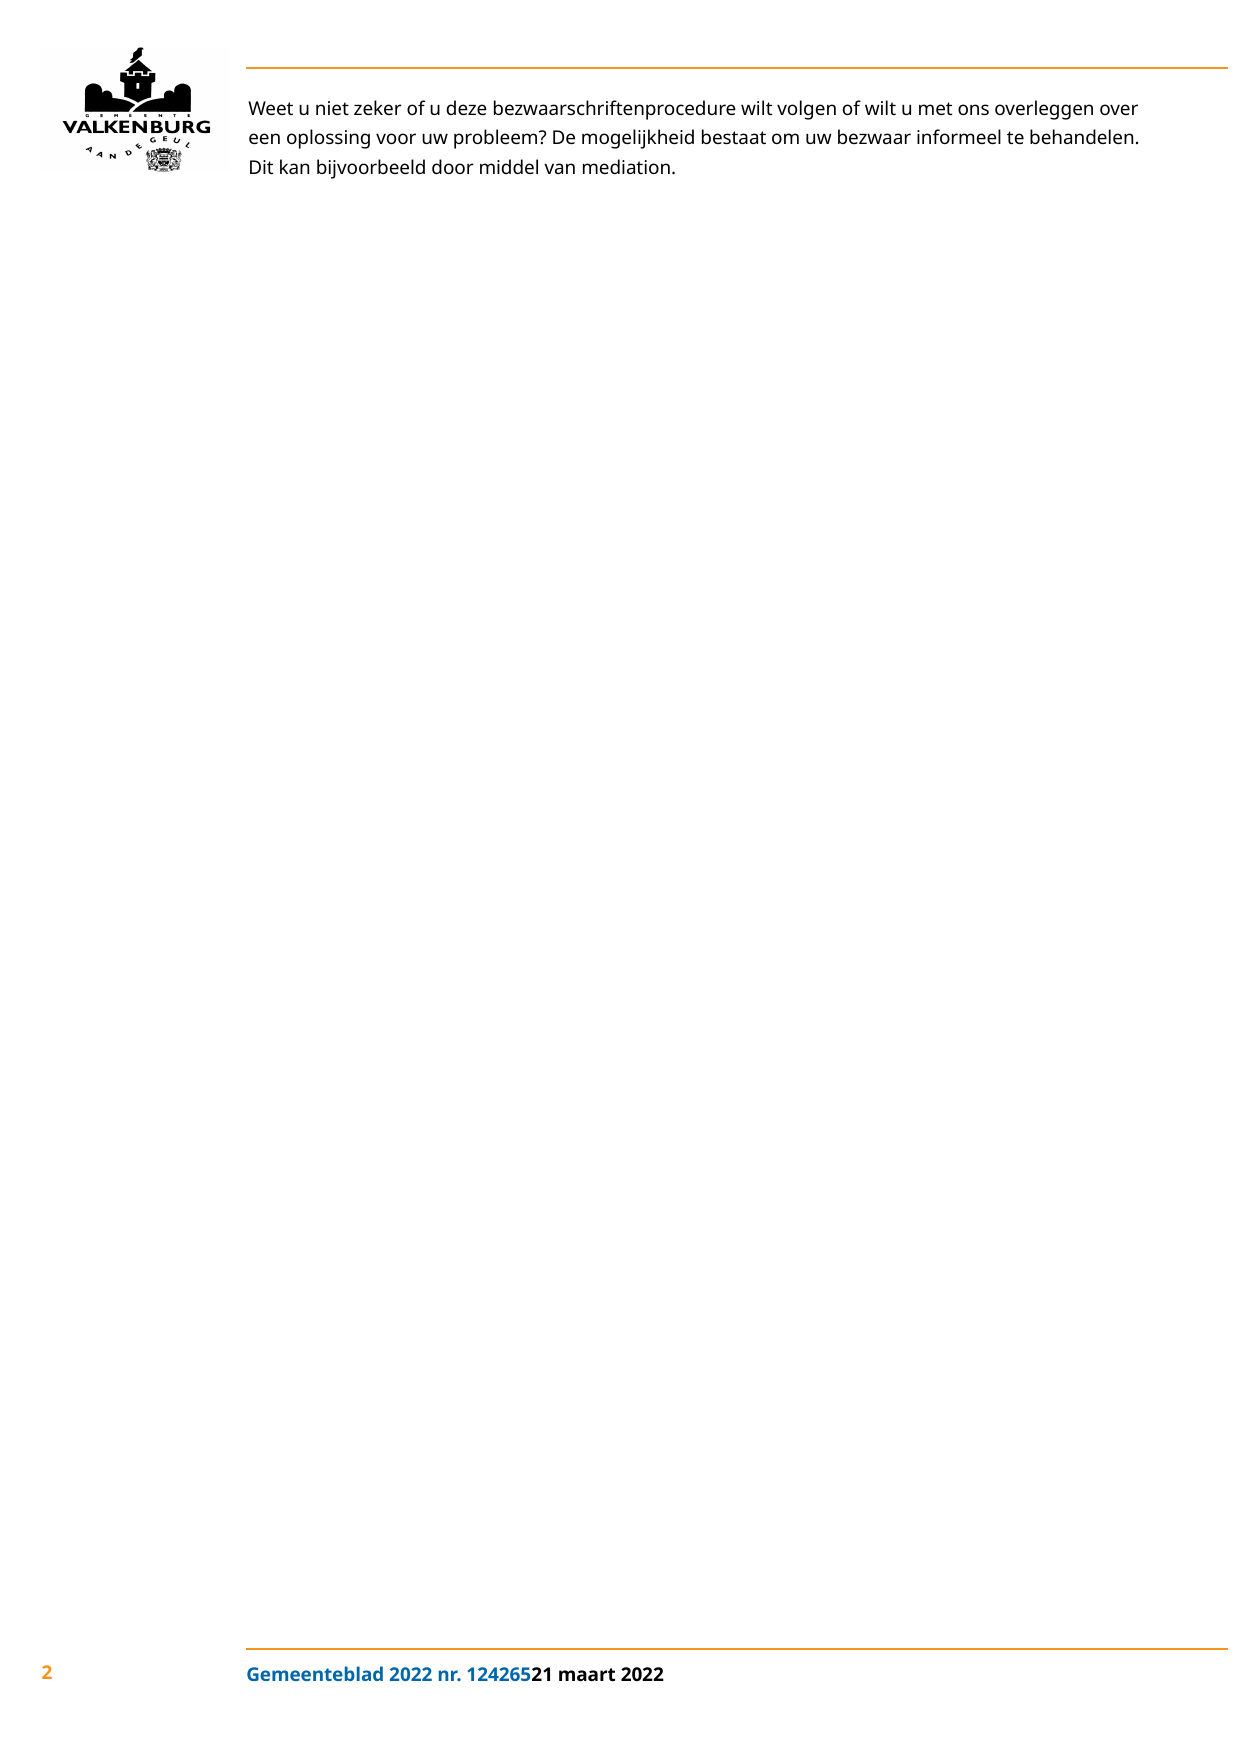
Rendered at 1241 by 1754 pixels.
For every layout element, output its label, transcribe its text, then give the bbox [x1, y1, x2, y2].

picture [41, 47, 231, 172]
text Weet u niet zeker of u deze bezwaarschriftenprocedure wilt volgen of wilt u met ons overleggen over een oplossing voor uw probleem? De mogelijkheid bestaat om uw bezwaar informeel te behandelen. Dit kan bijvoorbeeld door middel van mediation. [248, 95, 1152, 180]
